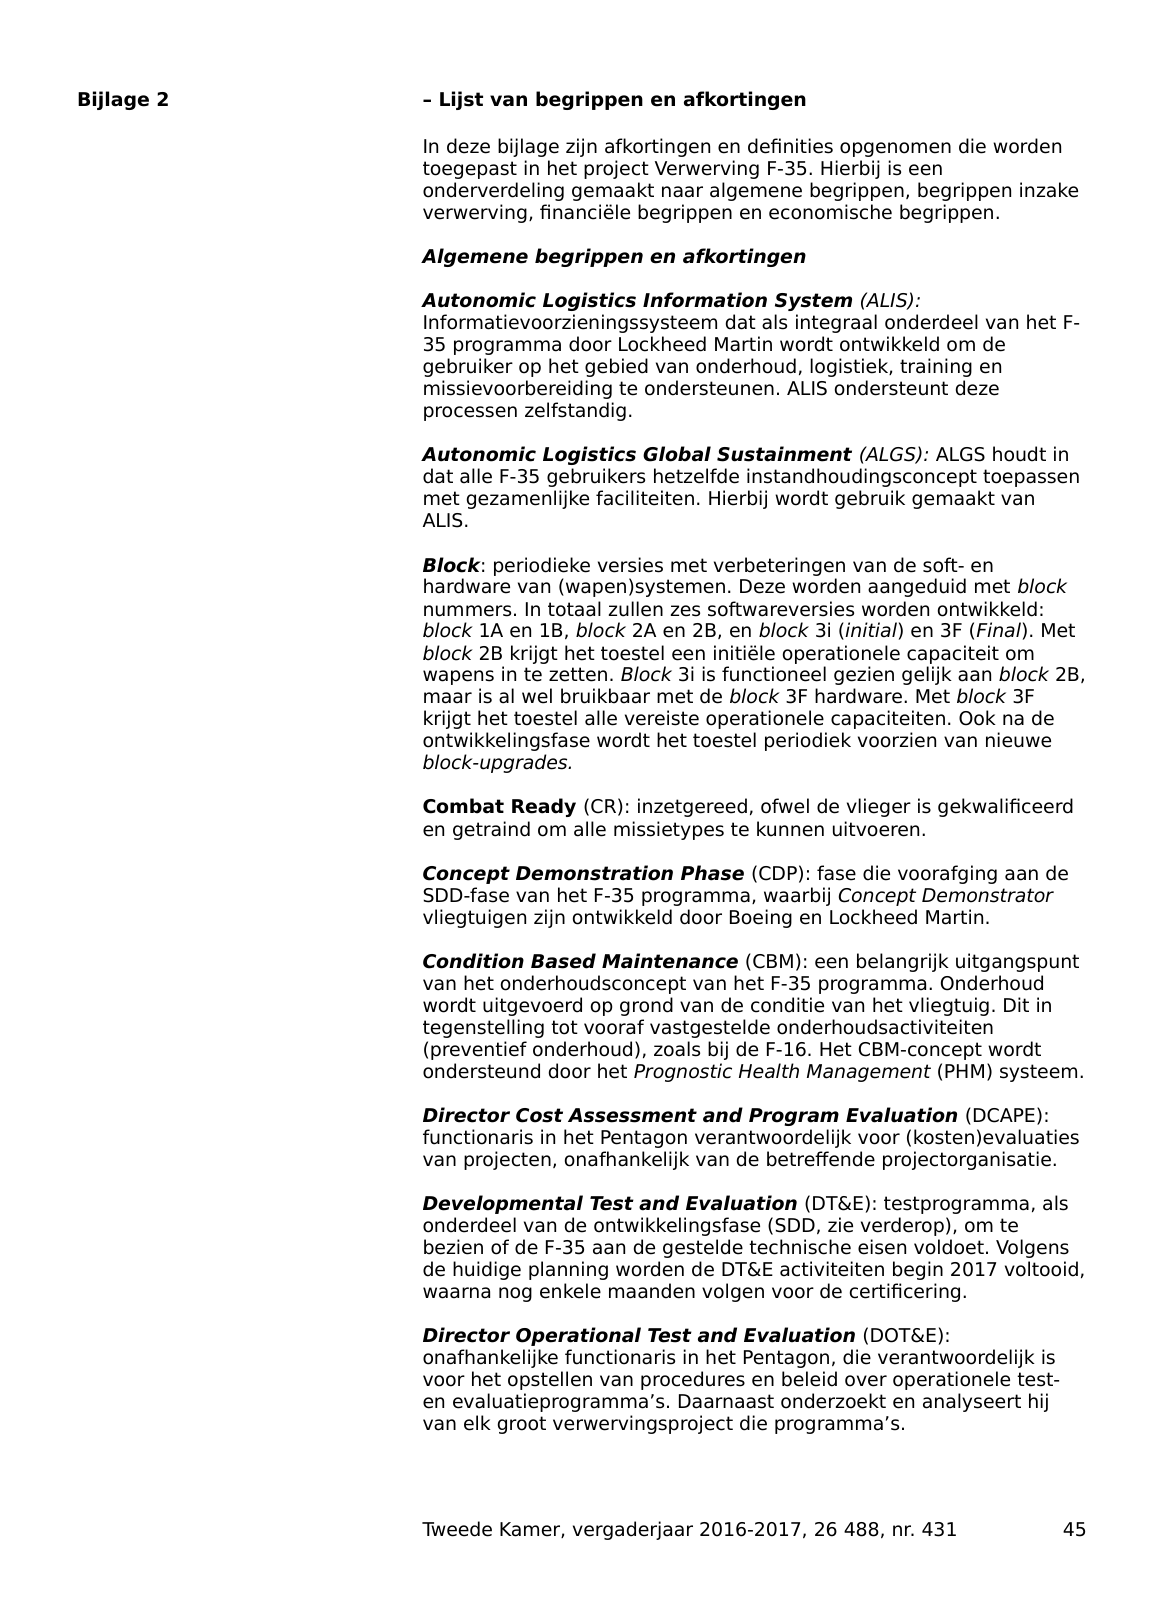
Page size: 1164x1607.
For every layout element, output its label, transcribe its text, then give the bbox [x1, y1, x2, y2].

text Condition Based Maintenance (CBM): een belangrijk uitgangspunt van het onderhoudsconcept van het F-35 programma. Onderhoud wordt uitgevoerd op grond van de conditie van het vliegtuig. Dit in tegenstelling tot vooraf vastgestelde onderhoudsactiviteiten (preventief onderhoud), zoals bij de F-16. Het CBM-concept wordt ondersteund door het Prognostic Health Management (PHM) systeem. [422, 951, 1087, 1083]
text In deze bijlage zijn afkortingen en definities opgenomen die worden toegepast in het project Verwerving F-35. Hierbij is een onderverdeling gemaakt naar algemene begrippen, begrippen inzake verwerving, financiële begrippen en economische begrippen. [422, 136, 1087, 224]
text Director Operational Test and Evaluation (DOT&E): onafhankelijke functionaris in het Pentagon, die verantwoordelijk is voor het opstellen van procedures en beleid over operationele test- en evaluatieprogramma’s. Daarnaast onderzoekt en analyseert hij van elk groot verwervingsproject die programma’s. [422, 1325, 1087, 1435]
subtitle Algemene begrippen en afkortingen [422, 246, 1087, 268]
text Concept Demonstration Phase (CDP): fase die voorafging aan de SDD-fase van het F-35 programma, waarbij Concept Demonstrator vliegtuigen zijn ontwikkeld door Boeing en Lockheed Martin. [422, 863, 1087, 928]
text Director Cost Assessment and Program Evaluation (DCAPE): functionaris in het Pentagon verantwoordelijk voor (kosten)evaluaties van projecten, onafhankelijk van de betreffende projectorganisatie. [422, 1105, 1087, 1171]
text Developmental Test and Evaluation (DT&E): testprogramma, als onderdeel van de ontwikkelingsfase (SDD, zie verderop), om te bezien of de F-35 aan de gestelde technische eisen voldoet. Volgens de huidige planning worden de DT&E activiteiten begin 2017 voltooid, waarna nog enkele maanden volgen voor de certificering. [422, 1193, 1087, 1303]
text Autonomic Logistics Global Sustainment (ALGS): ALGS houdt in dat alle F-35 gebruikers hetzelfde instandhoudingsconcept toepassen met gezamenlijke faciliteiten. Hierbij wordt gebruik gemaakt van ALIS. [422, 444, 1087, 532]
text Combat Ready (CR): inzetgereed, ofwel de vlieger is gekwalificeerd en getraind om alle missietypes te kunnen uitvoeren. [422, 796, 1087, 840]
subtitle Bijlage 2 – Lijst van begrippen en afkortingen [77, 89, 1087, 111]
text Block: periodieke versies met verbeteringen van de soft- en hardware van (wapen)systemen. Deze worden aangeduid met block nummers. In totaal zullen zes softwareversies worden ontwikkeld: block 1A en 1B, block 2A en 2B, en block 3i (initial) en 3F (Final). Met block 2B krijgt het toestel een initiële operationele capaciteit om wapens in te zetten. Block 3i is functioneel gezien gelijk aan block 2B, maar is al wel bruikbaar met de block 3F hardware. Met block 3F krijgt het toestel alle vereiste operationele capaciteiten. Ook na de ontwikkelingsfase wordt het toestel periodiek voorzien van nieuwe block-upgrades. [422, 554, 1087, 774]
text Autonomic Logistics Information System (ALIS): Informatievoorzieningssysteem dat als integraal onderdeel van het F-35 programma door Lockheed Martin wordt ontwikkeld om de gebruiker op het gebied van onderhoud, logistiek, training en missievoorbereiding te ondersteunen. ALIS ondersteunt deze processen zelfstandig. [422, 290, 1087, 422]
